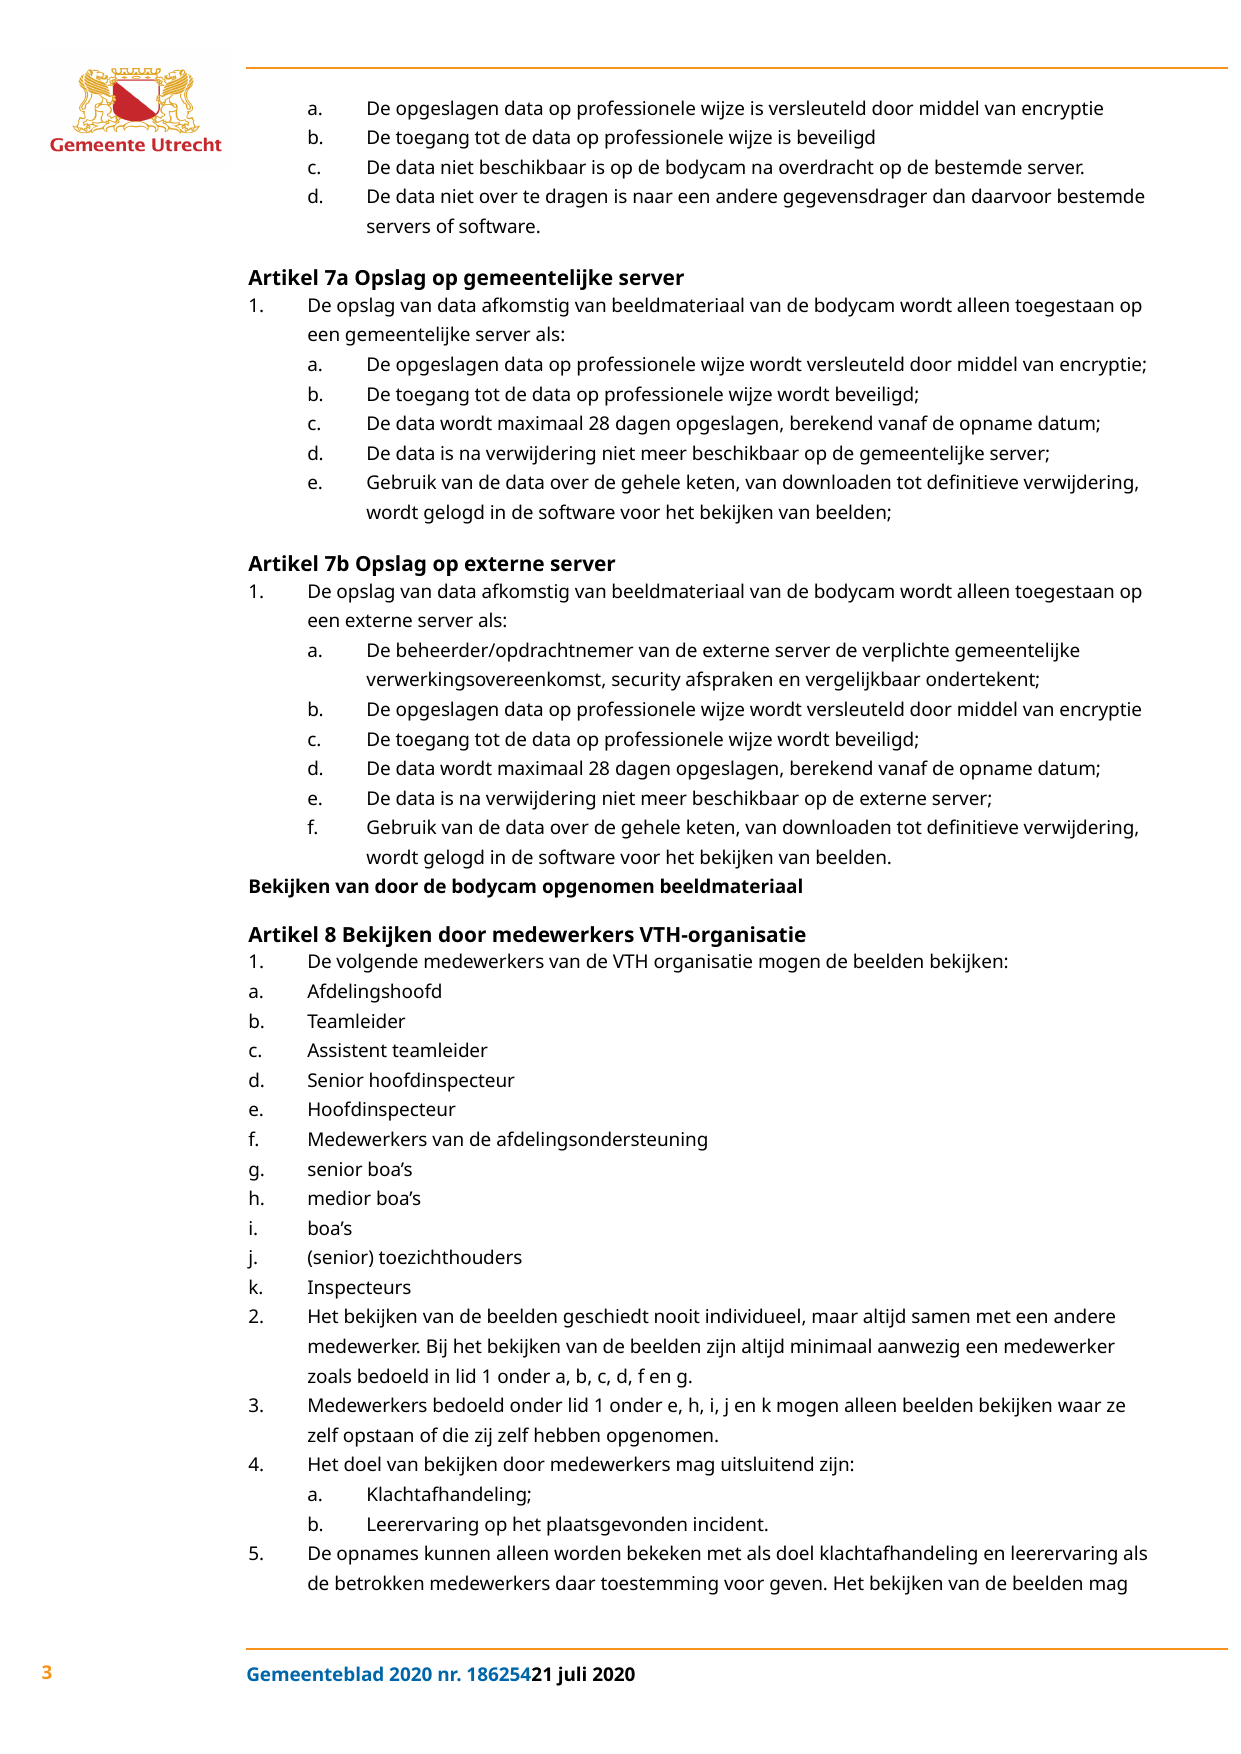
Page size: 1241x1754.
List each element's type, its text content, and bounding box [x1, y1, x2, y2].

list De data wordt maximaal 28 dagen opgeslagen, berekend vanaf de opname datum; [307, 410, 1152, 436]
list De opgeslagen data op professionele wijze wordt versleuteld door middel van encryptie [307, 696, 1152, 722]
list Assistent teamleider [248, 1037, 1152, 1063]
list Gebruik van de data over de gehele keten, van downloaden tot definitieve verwijdering, wordt gelogd in de software voor het bekijken van beelden; [307, 469, 1152, 525]
list senior boa’s [248, 1156, 1152, 1182]
list Het bekijken van de beelden geschiedt nooit individueel, maar altijd samen met een andere medewerker. Bij het bekijken van de beelden zijn altijd minimaal aanwezig een medewerker zoals bedoeld in lid 1 onder a, b, c, d, f en g. [248, 1304, 1152, 1389]
picture [41, 47, 231, 172]
list Medewerkers bedoeld onder lid 1 onder e, h, i, j en k mogen alleen beelden bekijken waar ze zelf opstaan of die zij zelf hebben opgenomen. [248, 1392, 1152, 1448]
list medior boa’s [248, 1185, 1152, 1211]
list De opslag van data afkomstig van beeldmateriaal van de bodycam wordt alleen toegestaan op een gemeentelijke server als: [248, 292, 1152, 347]
list De opnames kunnen alleen worden bekeken met als doel klachtafhandeling en leerervaring als de betrokken medewerkers daar toestemming voor geven. Het bekijken van de beelden mag [248, 1540, 1152, 1596]
list Leerervaring op het plaatsgevonden incident. [307, 1511, 1152, 1537]
list De opgeslagen data op professionele wijze wordt versleuteld door middel van encryptie; [307, 351, 1152, 377]
list De data wordt maximaal 28 dagen opgeslagen, berekend vanaf de opname datum; [307, 755, 1152, 781]
list Senior hoofdinspecteur [248, 1067, 1152, 1093]
list De volgende medewerkers van de VTH organisatie mogen de beelden bekijken: [248, 949, 1152, 974]
list Hoofdinspecteur [248, 1097, 1152, 1122]
list De opgeslagen data op professionele wijze is versleuteld door middel van encryptie [307, 95, 1152, 121]
list Afdelingshoofd [248, 978, 1152, 1004]
text Artikel 8 Bekijken door medewerkers VTH-organisatie [248, 920, 1152, 949]
list De data is na verwijdering niet meer beschikbaar op de externe server; [307, 785, 1152, 811]
list boa’s [248, 1215, 1152, 1241]
list Medewerkers van de afdelingsondersteuning [248, 1126, 1152, 1152]
list De data niet over te dragen is naar een andere gegevensdrager dan daarvoor bestemde servers of software. [307, 183, 1152, 239]
text Artikel 7a Opslag op gemeentelijke server [248, 263, 1152, 292]
list De data niet beschikbaar is op de bodycam na overdracht op de bestemde server. [307, 154, 1152, 180]
list De toegang tot de data op professionele wijze is beveiligd [307, 124, 1152, 150]
text Artikel 7b Opslag op externe server [248, 549, 1152, 578]
list De beheerder/opdrachtnemer van de externe server de verplichte gemeentelijke verwerkingsovereenkomst, security afspraken en vergelijkbaar ondertekent; [307, 637, 1152, 692]
list Gebruik van de data over de gehele keten, van downloaden tot definitieve verwijdering, wordt gelogd in de software voor het bekijken van beelden. [307, 814, 1152, 870]
list De toegang tot de data op professionele wijze wordt beveiligd; [307, 726, 1152, 752]
list Teamleider [248, 1008, 1152, 1034]
list De toegang tot de data op professionele wijze wordt beveiligd; [307, 381, 1152, 406]
list De opslag van data afkomstig van beeldmateriaal van de bodycam wordt alleen toegestaan op een externe server als: [248, 578, 1152, 633]
list Klachtafhandeling; [307, 1481, 1152, 1507]
list De data is na verwijdering niet meer beschikbaar op de gemeentelijke server; [307, 440, 1152, 466]
list (senior) toezichthouders [248, 1244, 1152, 1270]
list Inspecteurs [248, 1274, 1152, 1300]
text Bekijken van door de bodycam opgenomen beeldmateriaal [248, 874, 1152, 899]
list Het doel van bekijken door medewerkers mag uitsluitend zijn: [248, 1452, 1152, 1477]
